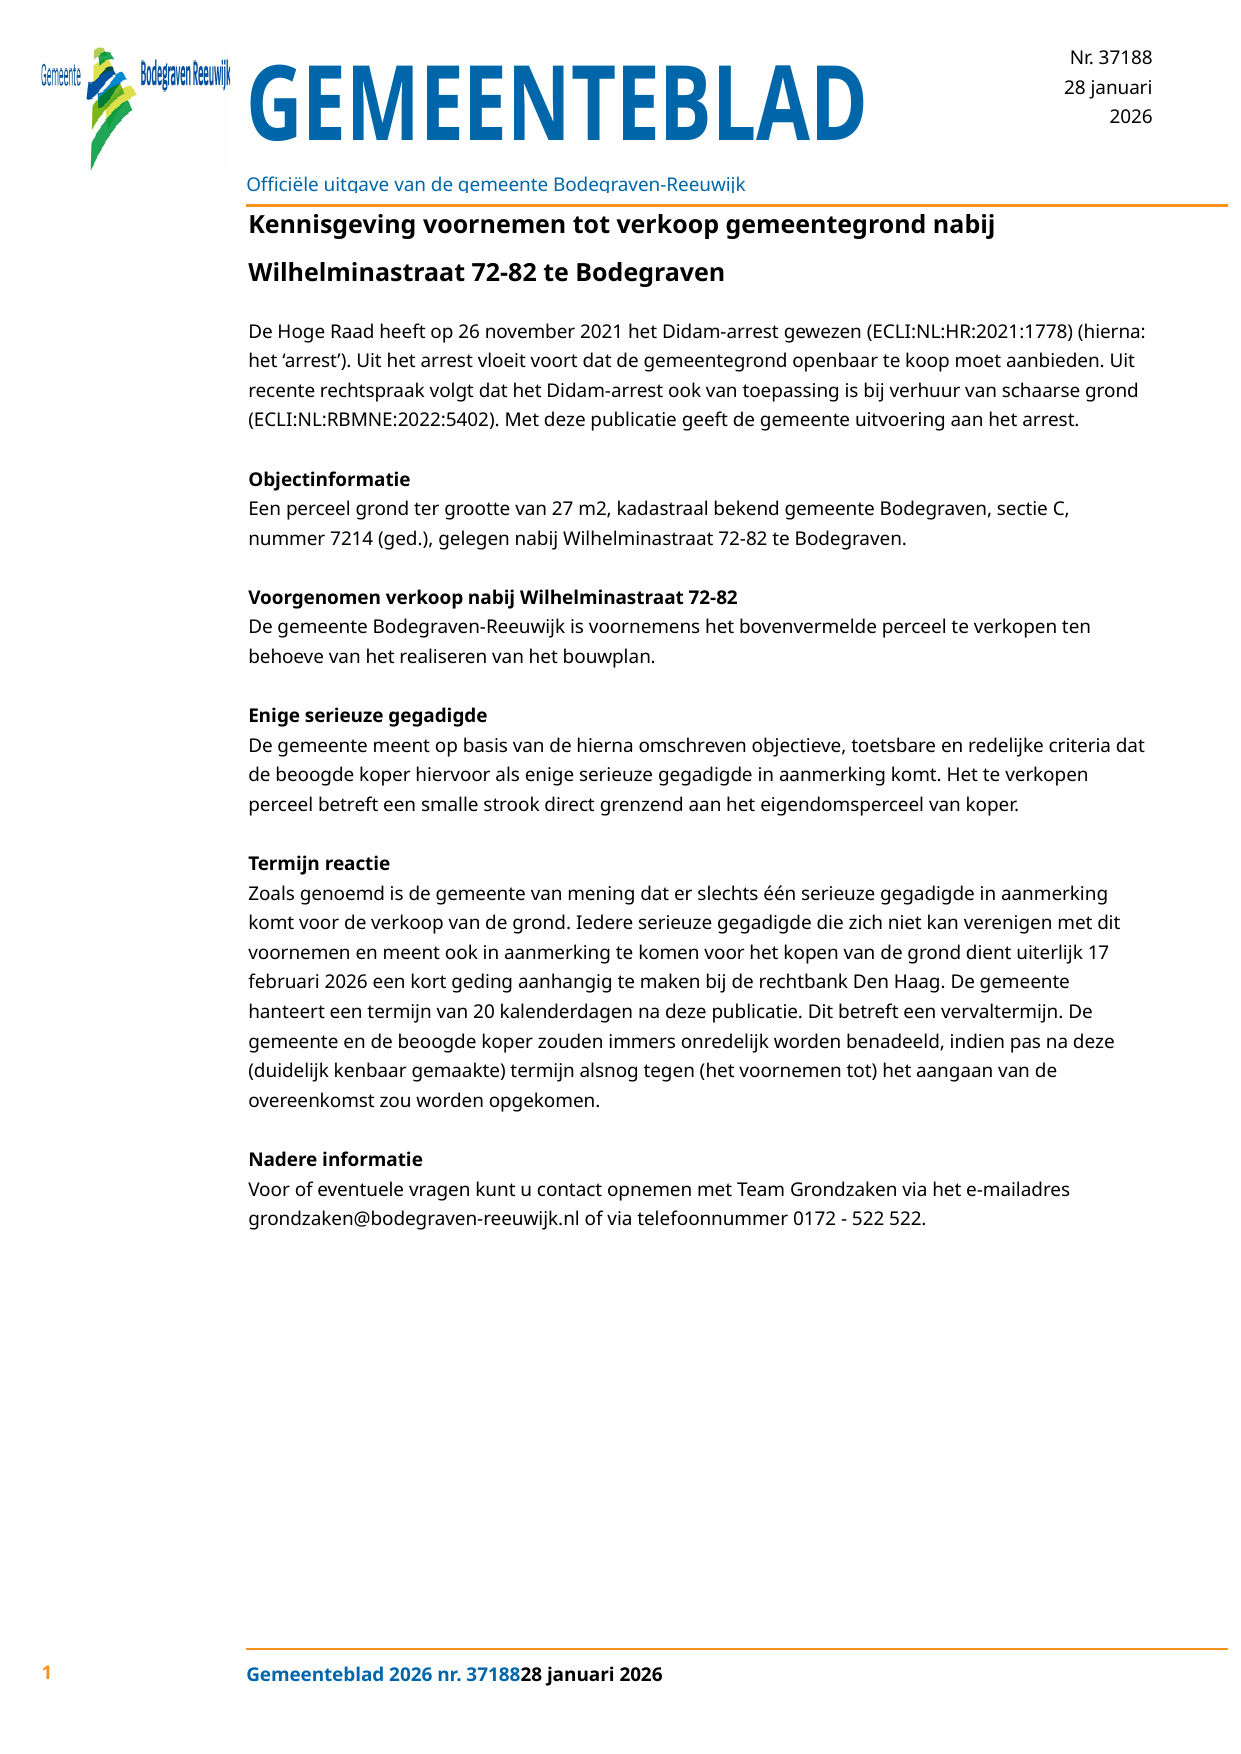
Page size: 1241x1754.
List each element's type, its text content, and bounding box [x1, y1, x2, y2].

text Enige serieuze gegadigde [248, 702, 1152, 728]
text Voor of eventuele vragen kunt u contact opnemen met Team Grondzaken via het e-mailadres grondzaken@bodegraven-reeuwijk.nl of via telefoonnummer 0172 - 522 522. [248, 1176, 1152, 1231]
text Nadere informatie [248, 1146, 1152, 1172]
text Objectinformatie [248, 466, 1152, 492]
text Zoals genoemd is de gemeente van mening dat er slechts één serieuze gegadigde in aanmerking komt voor de verkoop van de grond. Iedere serieuze gegadigde die zich niet kan verenigen met dit voornemen en meent ook in aanmerking te komen voor het kopen van de grond dient uiterlijk 17 februari 2026 een kort geding aanhangig te maken bij de rechtbank Den Haag. De gemeente hanteert een termijn van 20 kalenderdagen na deze publicatie. Dit betreft een vervaltermijn. De gemeente en de beoogde koper zouden immers onredelijk worden benadeeld, indien pas na deze (duidelijk kenbaar gemaakte) termijn alsnog tegen (het voornemen tot) het aangaan van de overeenkomst zou worden opgekomen. [248, 880, 1152, 1113]
text Voorgenomen verkoop nabij Wilhelminastraat 72-82 [248, 584, 1152, 610]
text De gemeente meent op basis van de hierna omschreven objectieve, toetsbare en redelijke criteria dat de beoogde koper hiervoor als enige serieuze gegadigde in aanmerking komt. Het te verkopen perceel betreft een smalle strook direct grenzend aan het eigendomsperceel van koper. [248, 732, 1152, 817]
text Een perceel grond ter grootte van 27 m2, kadastraal bekend gemeente Bodegraven, sectie C, nummer 7214 (ged.), gelegen nabij Wilhelminastraat 72-82 te Bodegraven. [248, 495, 1152, 551]
text De Hoge Raad heeft op 26 november 2021 het Didam-arrest gewezen (ECLI:NL:HR:2021:1778) (hierna: het ‘arrest’). Uit het arrest vloeit voort dat de gemeentegrond openbaar te koop moet aanbieden. Uit recente rechtspraak volgt dat het Didam-arrest ook van toepassing is bij verhuur van schaarse grond (ECLI:NL:RBMNE:2022:5402). Met deze publicatie geeft de gemeente uitvoering aan het arrest. [248, 318, 1152, 432]
picture [41, 47, 231, 172]
text De gemeente Bodegraven-Reeuwijk is voornemens het bovenvermelde perceel te verkopen ten behoeve van het realiseren van het bouwplan. [248, 614, 1152, 669]
text Kennisgeving voornemen tot verkoop gemeentegrond nabij Wilhelminastraat 72-82 te Bodegraven [248, 207, 1152, 288]
text Termijn reactie [248, 850, 1152, 876]
